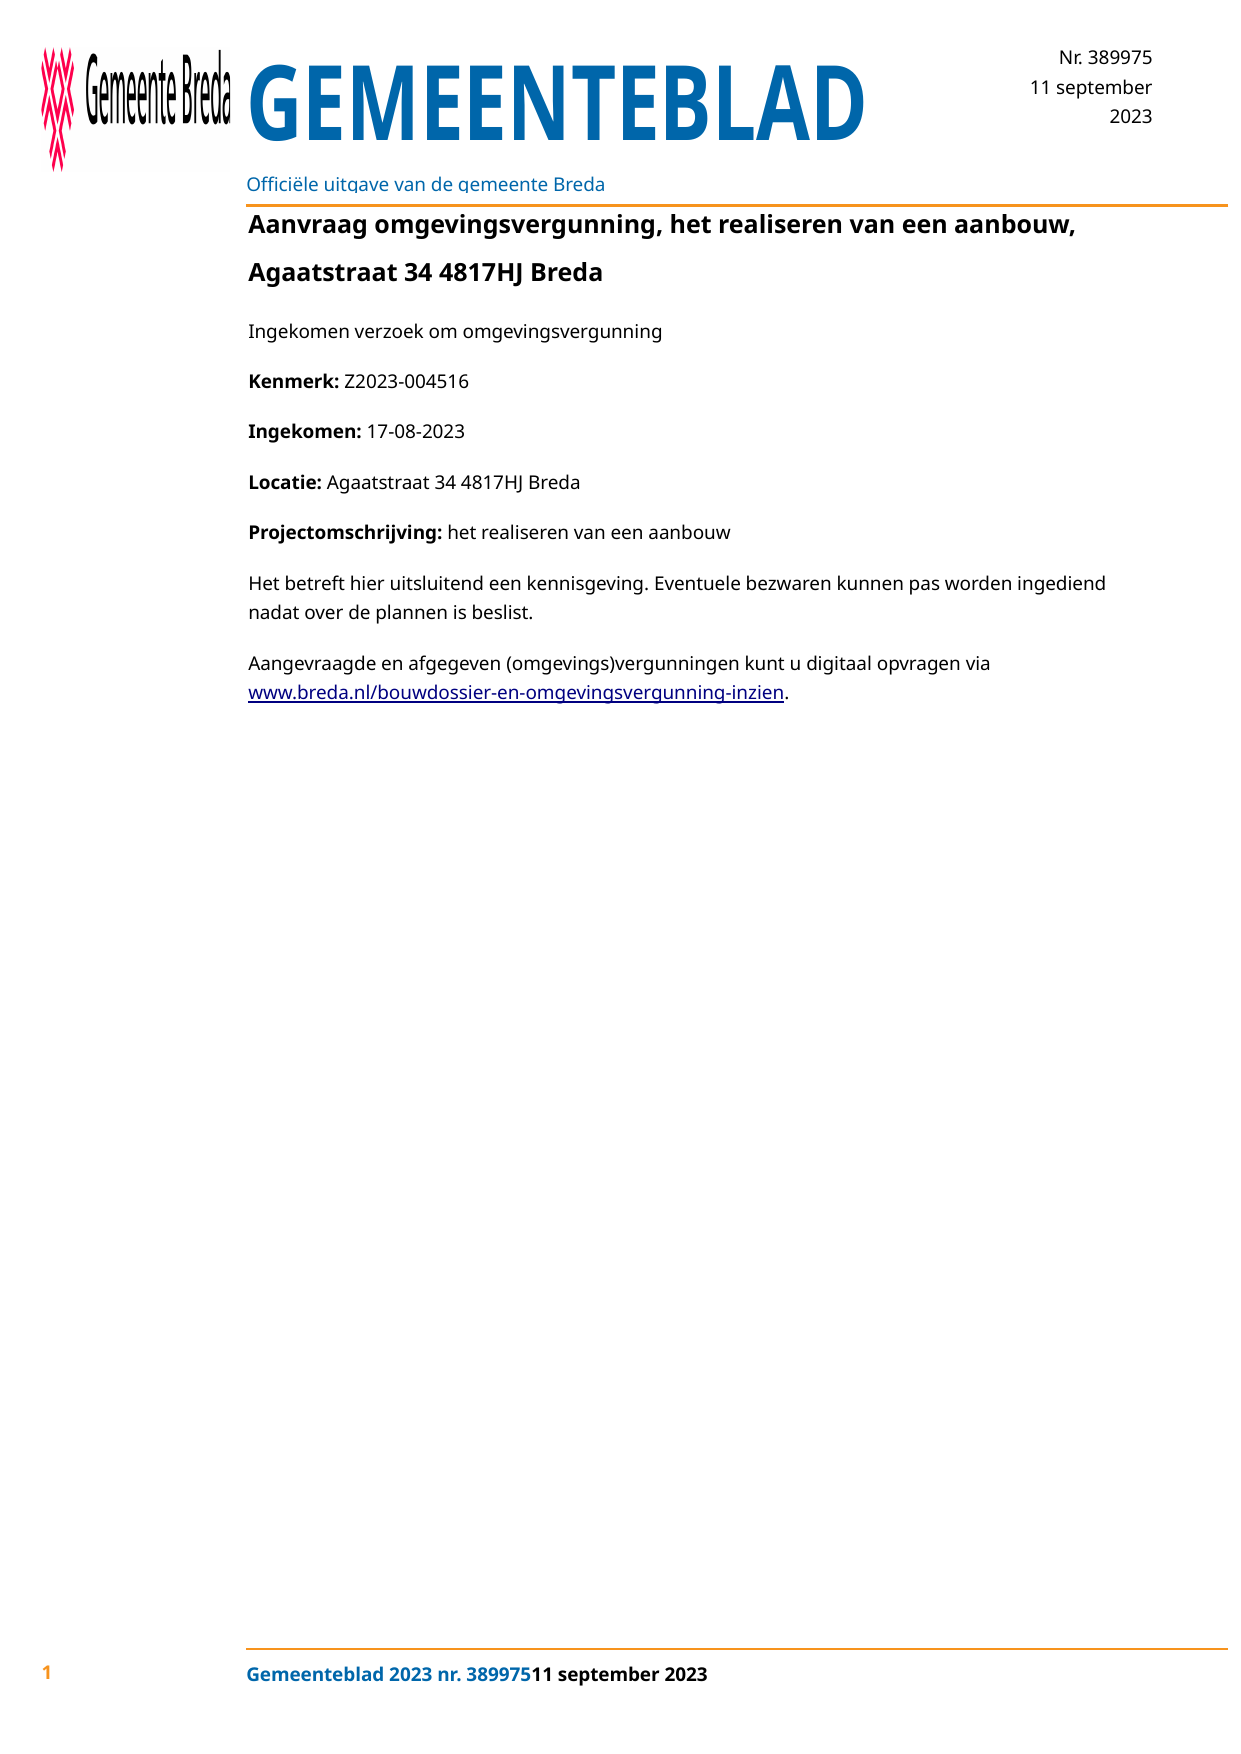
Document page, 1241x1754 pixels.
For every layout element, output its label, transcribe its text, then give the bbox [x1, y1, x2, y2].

text Het betreft hier uitsluitend een kennisgeving. Eventuele bezwaren kunnen pas worden ingediend nadat over de plannen is beslist. [248, 570, 1152, 625]
text Locatie: Agaatstraat 34 4817HJ Breda [248, 469, 1152, 495]
picture [41, 47, 231, 172]
text Projectomschrijving: het realiseren van een aanbouw [248, 519, 1152, 545]
text Kenmerk: Z2023-004516 [248, 368, 1152, 394]
text Aanvraag omgevingsvergunning, het realiseren van een aanbouw, Agaatstraat 34 4817HJ Breda [248, 207, 1152, 288]
text Aangevraagde en afgegeven (omgevings)vergunningen kunt u digitaal opvragen via www.breda.nl/bouwdossier-en-omgevingsvergunning-inzien. [248, 650, 1152, 705]
text Ingekomen: 17-08-2023 [248, 419, 1152, 444]
text Ingekomen verzoek om omgevingsvergunning [248, 318, 1152, 344]
